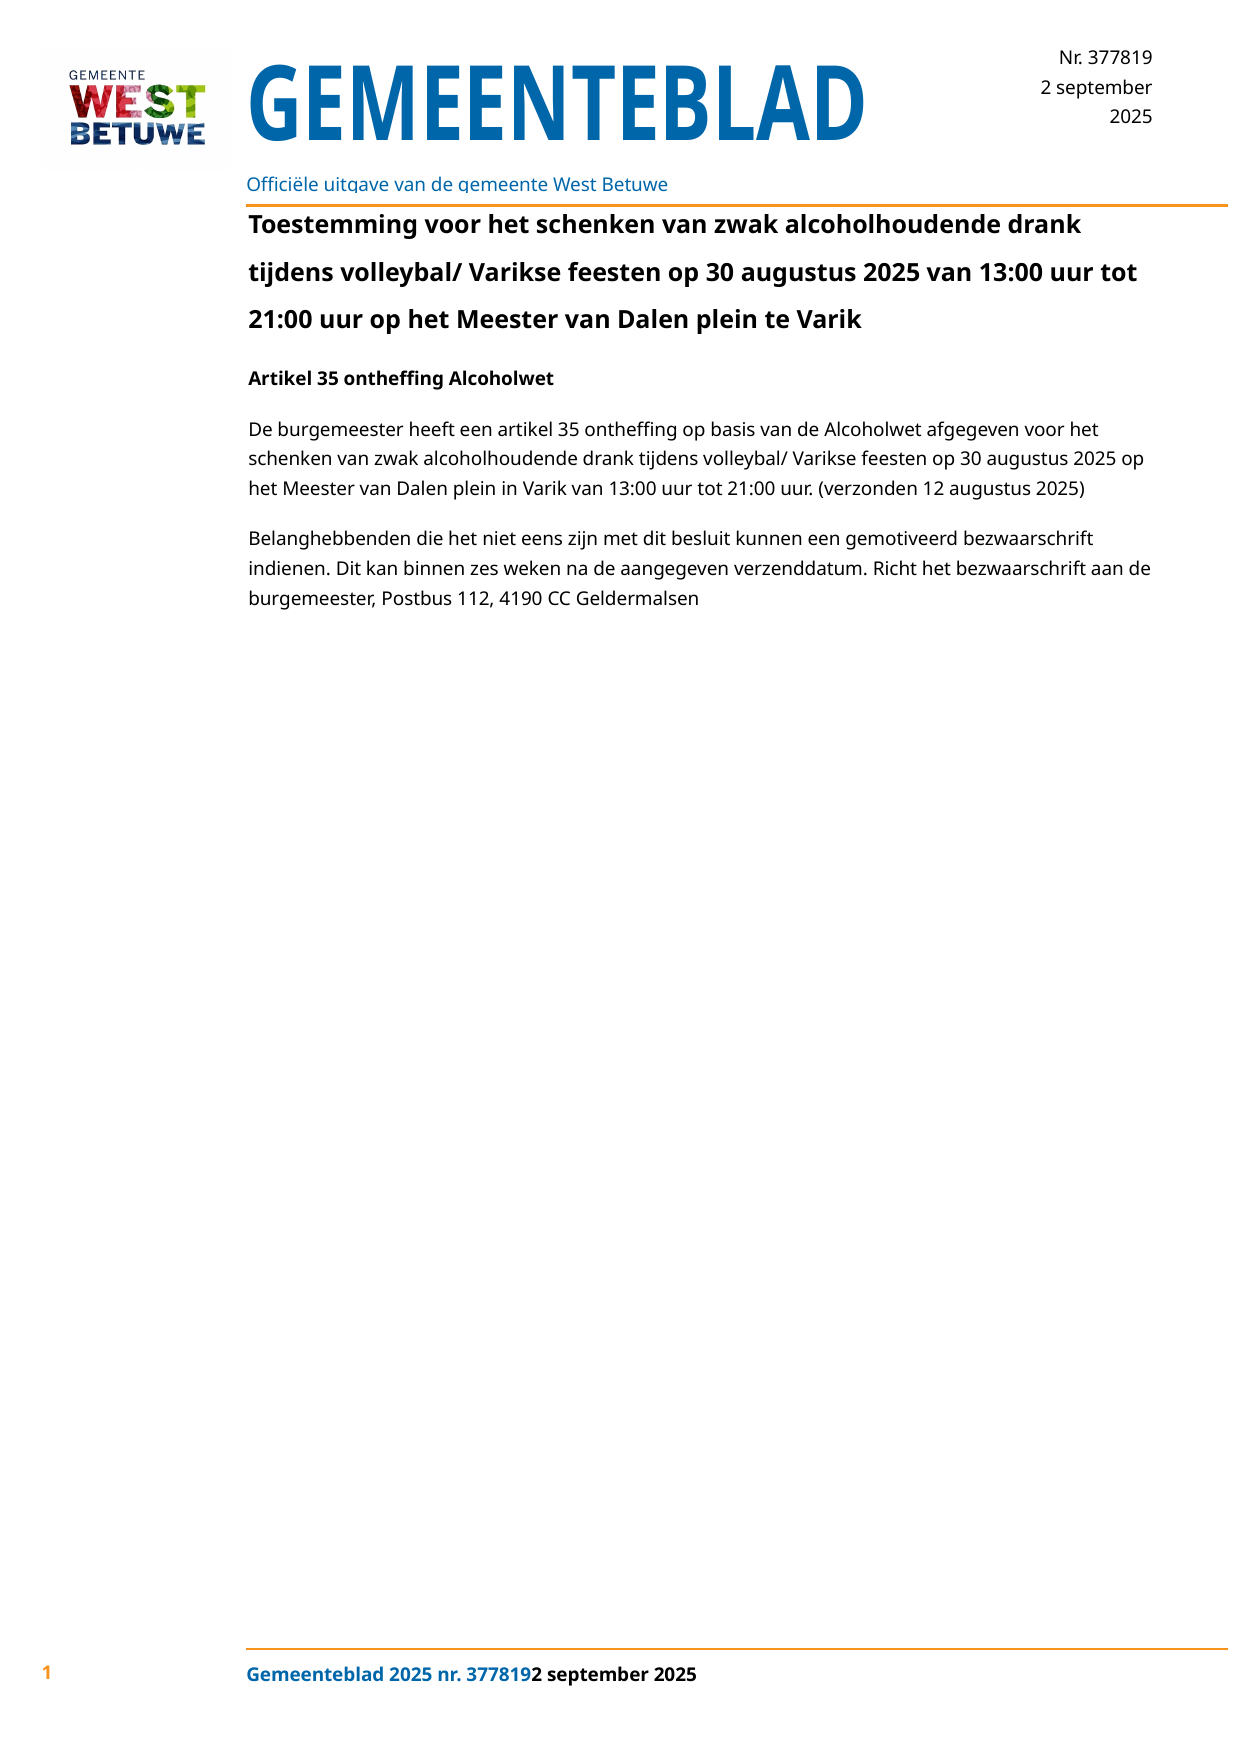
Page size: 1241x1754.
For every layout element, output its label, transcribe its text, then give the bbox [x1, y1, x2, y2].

text Toestemming voor het schenken van zwak alcoholhoudende drank tijdens volleybal/ Varikse feesten op 30 augustus 2025 van 13:00 uur tot 21:00 uur op het Meester van Dalen plein te Varik [248, 207, 1152, 336]
text Artikel 35 ontheffing Alcoholwet [248, 366, 1152, 391]
picture [41, 47, 231, 172]
text De burgemeester heeft een artikel 35 ontheffing op basis van de Alcoholwet afgegeven voor het schenken van zwak alcoholhoudende drank tijdens volleybal/ Varikse feesten op 30 augustus 2025 op het Meester van Dalen plein in Varik van 13:00 uur tot 21:00 uur. (verzonden 12 augustus 2025) [248, 416, 1152, 501]
text Belanghebbenden die het niet eens zijn met dit besluit kunnen een gemotiveerd bezwaarschrift indienen. Dit kan binnen zes weken na de aangegeven verzenddatum. Richt het bezwaarschrift aan de burgemeester, Postbus 112, 4190 CC Geldermalsen [248, 526, 1152, 610]
